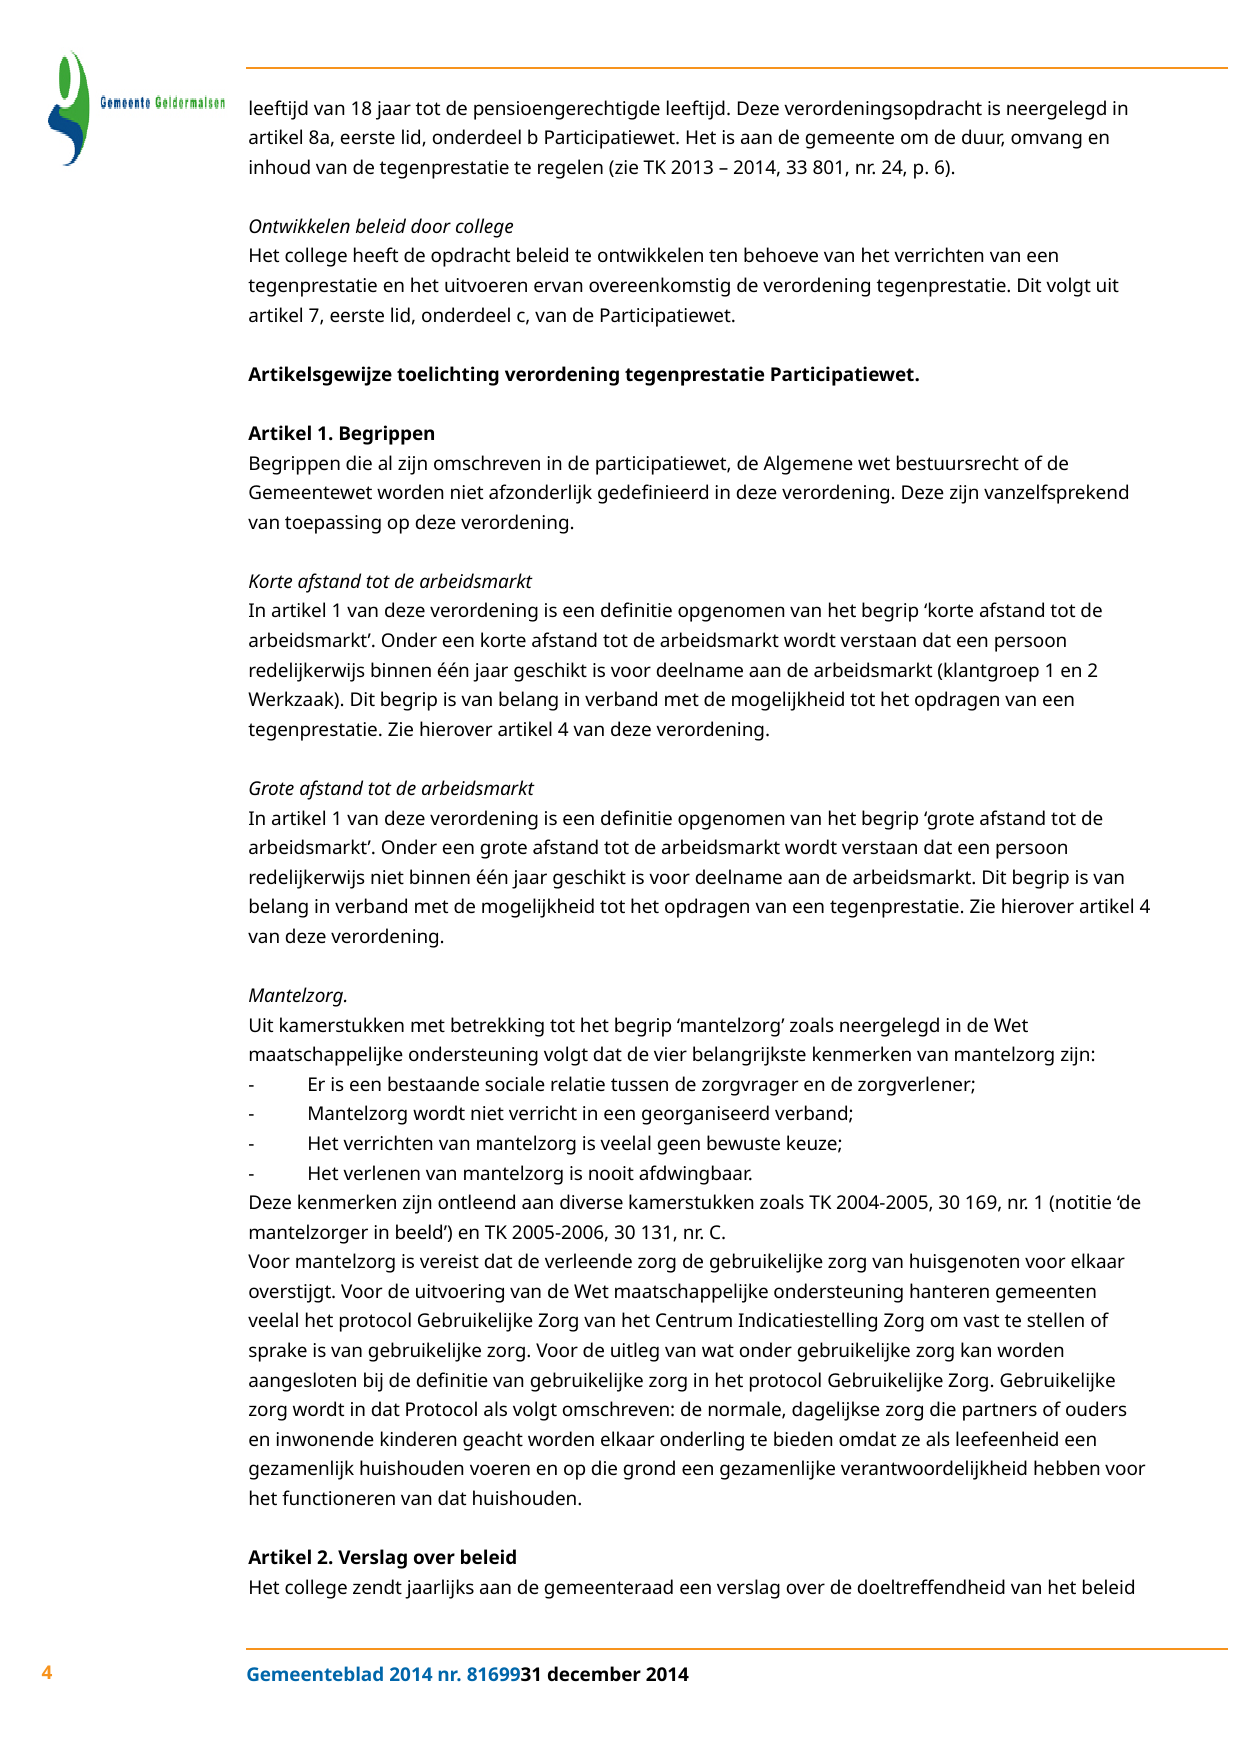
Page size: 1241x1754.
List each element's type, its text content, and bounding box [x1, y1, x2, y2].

text Het college heeft de opdracht beleid te ontwikkelen ten behoeve van het verrichten van een tegenprestatie en het uitvoeren ervan overeenkomstig de verordening tegenprestatie. Dit volgt uit artikel 7, eerste lid, onderdeel c, van de Participatiewet. [248, 243, 1152, 328]
list Het verrichten van mantelzorg is veelal geen bewuste keuze; [248, 1130, 1152, 1156]
text In artikel 1 van deze verordening is een definitie opgenomen van het begrip ‘grote afstand tot de arbeidsmarkt’. Onder een grote afstand tot de arbeidsmarkt wordt verstaan dat een persoon redelijkerwijs niet binnen één jaar geschikt is voor deelname aan de arbeidsmarkt. Dit begrip is van belang in verband met de mogelijkheid tot het opdragen van een tegenprestatie. Zie hierover artikel 4 van deze verordening. [248, 805, 1152, 949]
text Uit kamerstukken met betrekking tot het begrip ‘mantelzorg’ zoals neergelegd in de Wet maatschappelijke ondersteuning volgt dat de vier belangrijkste kenmerken van mantelzorg zijn: [248, 1012, 1152, 1067]
picture [41, 47, 231, 172]
text Artikel 2. Verslag over beleid [248, 1544, 1152, 1570]
list Het verlenen van mantelzorg is nooit afdwingbaar. [248, 1160, 1152, 1186]
text Artikel 1. Begrippen [248, 420, 1152, 446]
text Voor mantelzorg is vereist dat de verleende zorg de gebruikelijke zorg van huisgenoten voor elkaar overstijgt. Voor de uitvoering van de Wet maatschappelijke ondersteuning hanteren gemeenten veelal het protocol Gebruikelijke Zorg van het Centrum Indicatiestelling Zorg om vast te stellen of sprake is van gebruikelijke zorg. Voor de uitleg van wat onder gebruikelijke zorg kan worden aangesloten bij de definitie van gebruikelijke zorg in het protocol Gebruikelijke Zorg. Gebruikelijke zorg wordt in dat Protocol als volgt omschreven: de normale, dagelijkse zorg die partners of ouders en inwonende kinderen geacht worden elkaar onderling te bieden omdat ze als leefeenheid een gezamenlijk huishouden voeren en op die grond een gezamenlijke verantwoordelijkheid hebben voor het functioneren van dat huishouden. [248, 1248, 1152, 1511]
text Mantelzorg. [248, 982, 1152, 1008]
text Begrippen die al zijn omschreven in de participatiewet, de Algemene wet bestuursrecht of de Gemeentewet worden niet afzonderlijk gedefinieerd in deze verordening. Deze zijn vanzelfsprekend van toepassing op deze verordening. [248, 450, 1152, 535]
text Deze kenmerken zijn ontleend aan diverse kamerstukken zoals TK 2004-2005, 30 169, nr. 1 (notitie ‘de mantelzorger in beeld’) en TK 2005-2006, 30 131, nr. C. [248, 1189, 1152, 1245]
list Mantelzorg wordt niet verricht in een georganiseerd verband; [248, 1101, 1152, 1126]
text Het college zendt jaarlijks aan de gemeenteraad een verslag over de doeltreffendheid van het beleid [248, 1574, 1152, 1600]
text Artikelsgewijze toelichting verordening tegenprestatie Participatiewet. [248, 361, 1152, 387]
text Korte afstand tot de arbeidsmarkt [248, 568, 1152, 594]
text In artikel 1 van deze verordening is een definitie opgenomen van het begrip ‘korte afstand tot de arbeidsmarkt’. Onder een korte afstand tot de arbeidsmarkt wordt verstaan dat een persoon redelijkerwijs binnen één jaar geschikt is voor deelname aan de arbeidsmarkt (klantgroep 1 en 2 Werkzaak). Dit begrip is van belang in verband met de mogelijkheid tot het opdragen van een tegenprestatie. Zie hierover artikel 4 van deze verordening. [248, 598, 1152, 742]
list Er is een bestaande sociale relatie tussen de zorgvrager en de zorgverlener; [248, 1071, 1152, 1097]
text Ontwikkelen beleid door college [248, 213, 1152, 239]
text leeftijd van 18 jaar tot de pensioengerechtigde leeftijd. Deze verordeningsopdracht is neergelegd in artikel 8a, eerste lid, onderdeel b Participatiewet. Het is aan de gemeente om de duur, omvang en inhoud van de tegenprestatie te regelen (zie TK 2013 – 2014, 33 801, nr. 24, p. 6). [248, 95, 1152, 180]
text Grote afstand tot de arbeidsmarkt [248, 775, 1152, 801]
